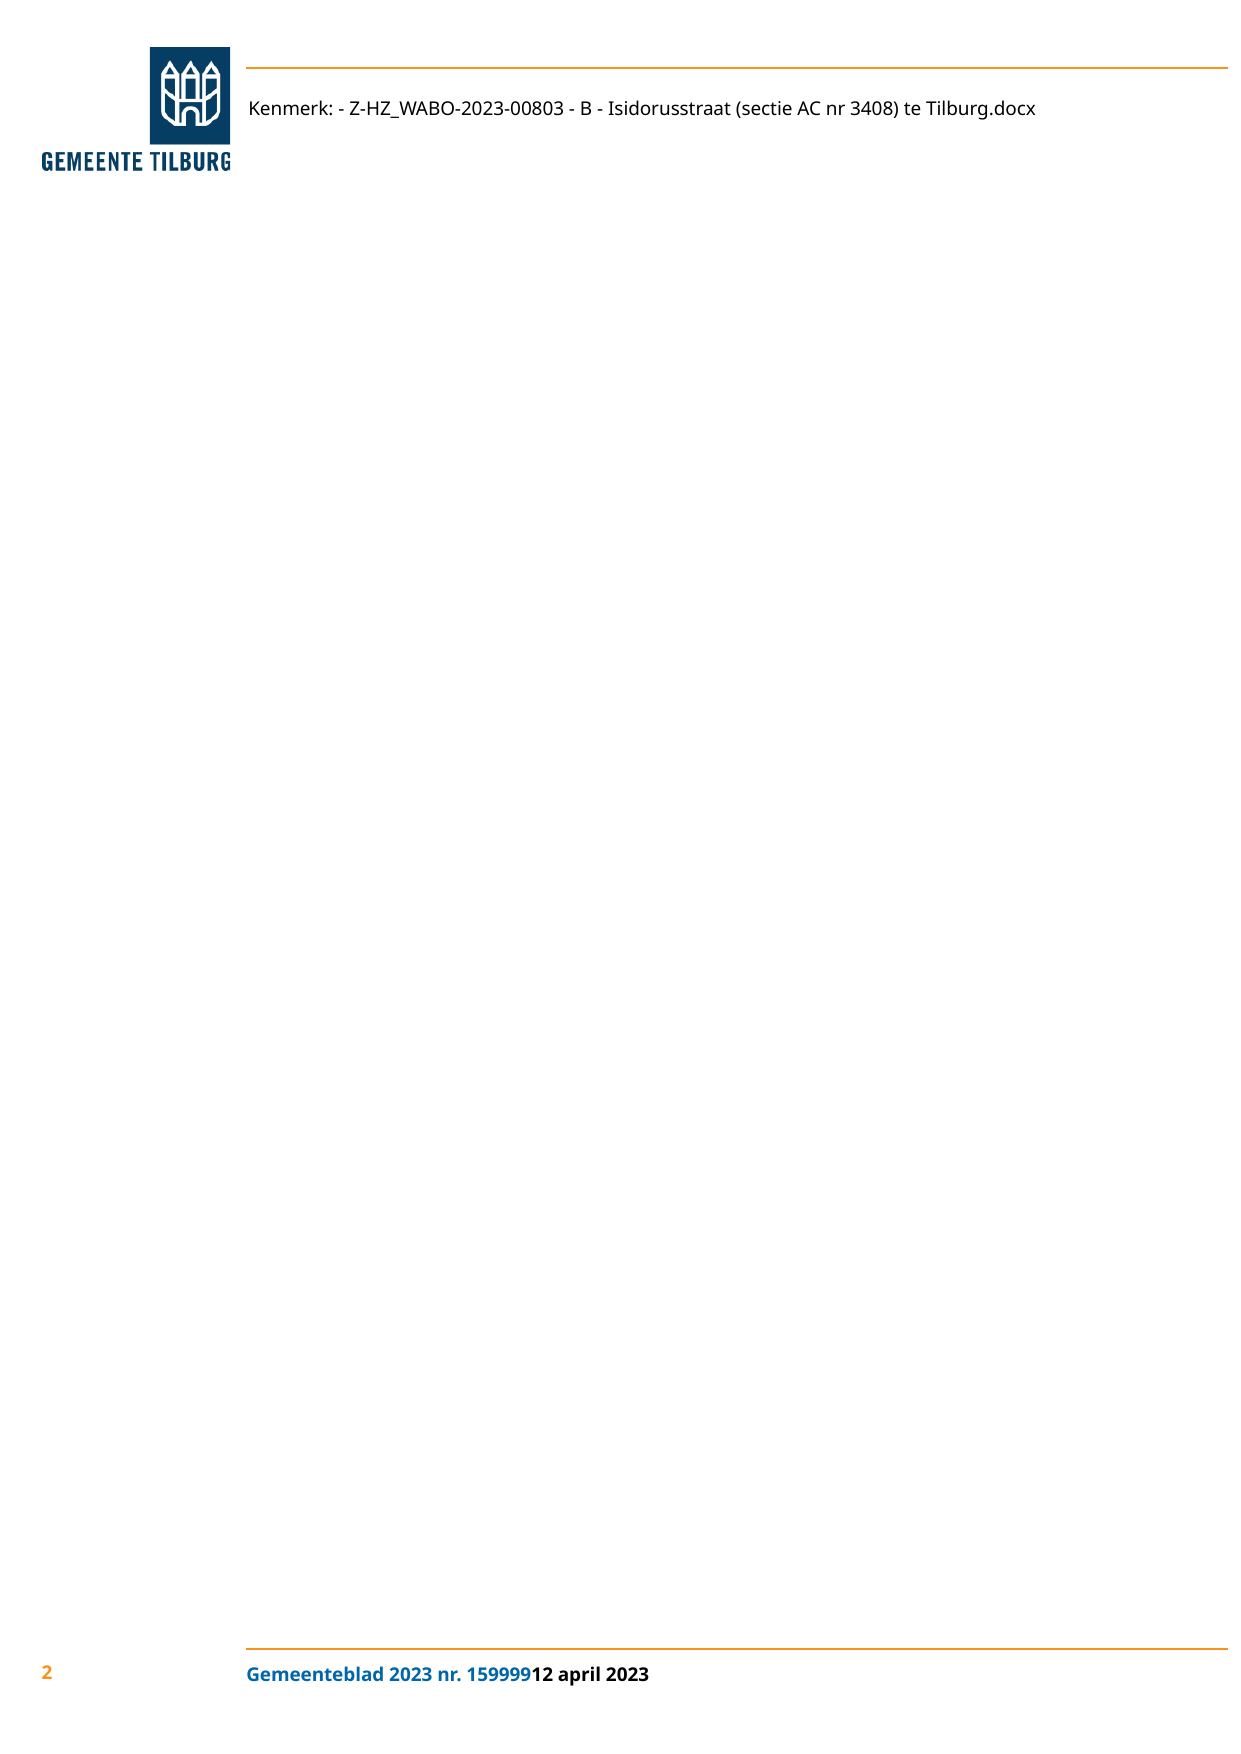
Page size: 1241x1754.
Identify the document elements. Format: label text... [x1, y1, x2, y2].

picture [41, 47, 231, 172]
text Kenmerk: - Z-HZ_WABO-2023-00803 - B - Isidorusstraat (sectie AC nr 3408) te Tilburg.docx [248, 95, 1152, 121]
